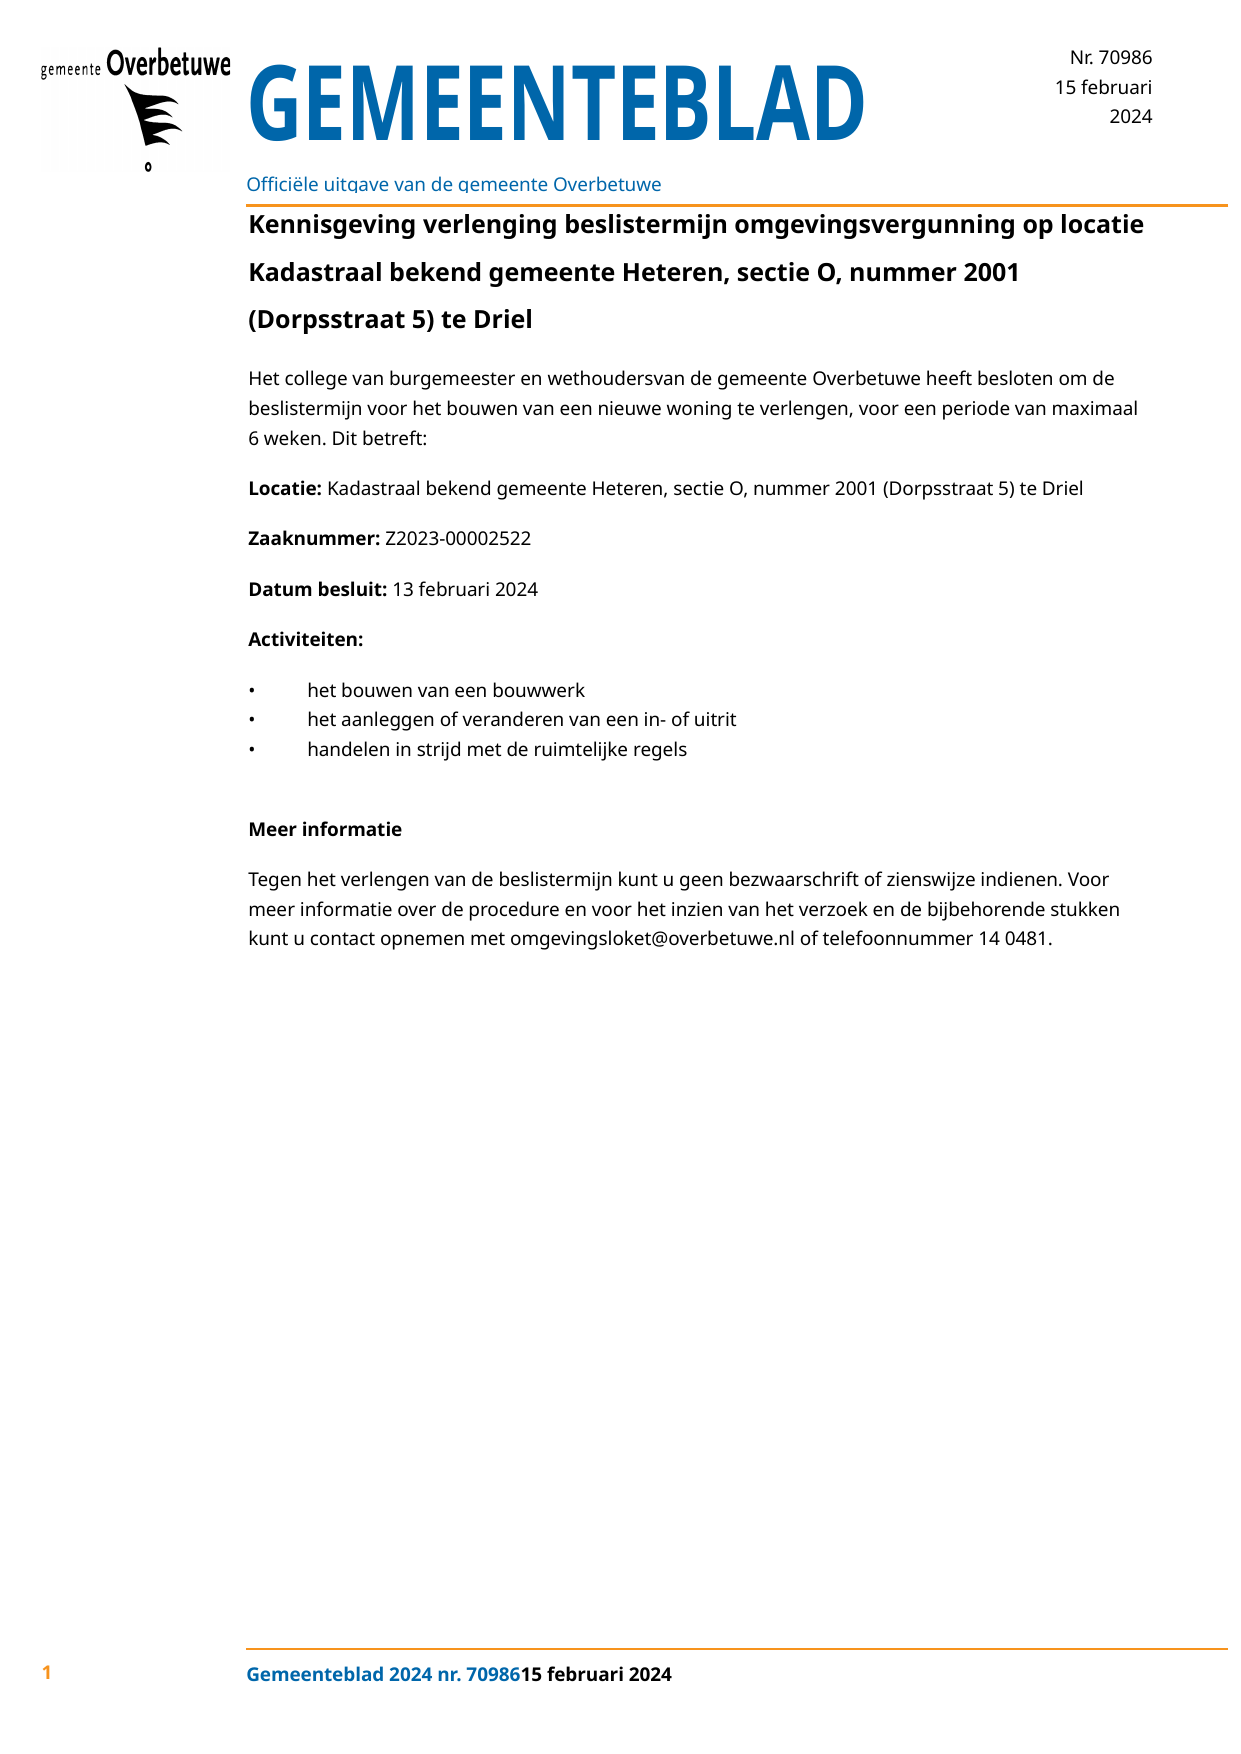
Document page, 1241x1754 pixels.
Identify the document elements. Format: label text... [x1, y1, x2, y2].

picture [41, 47, 231, 172]
list het bouwen van een bouwwerk [248, 677, 1152, 702]
text Meer informatie [248, 816, 1152, 842]
list handelen in strijd met de ruimtelijke regels [248, 736, 1152, 762]
text Kennisgeving verlenging beslistermijn omgevingsvergunning op locatie Kadastraal bekend gemeente Heteren, sectie O, nummer 2001 (Dorpsstraat 5) te Driel [248, 207, 1152, 336]
text Tegen het verlengen van de beslistermijn kunt u geen bezwaarschrift of zienswijze indienen. Voor meer informatie over de procedure en voor het inzien van het verzoek en de bijbehorende stukken kunt u contact opnemen met omgevingsloket@overbetuwe.nl of telefoonnummer 14 0481. [248, 866, 1152, 951]
text Datum besluit: 13 februari 2024 [248, 576, 1152, 602]
list het aanleggen of veranderen van een in- of uitrit [248, 706, 1152, 732]
text Locatie: Kadastraal bekend gemeente Heteren, sectie O, nummer 2001 (Dorpsstraat 5) te Driel [248, 475, 1152, 501]
text Activiteiten: [248, 626, 1152, 652]
text Het college van burgemeester en wethoudersvan de gemeente Overbetuwe heeft besloten om de beslistermijn voor het bouwen van een nieuwe woning te verlengen, voor een periode van maximaal 6 weken. Dit betreft: [248, 366, 1152, 450]
text Zaaknummer: Z2023-00002522 [248, 526, 1152, 551]
